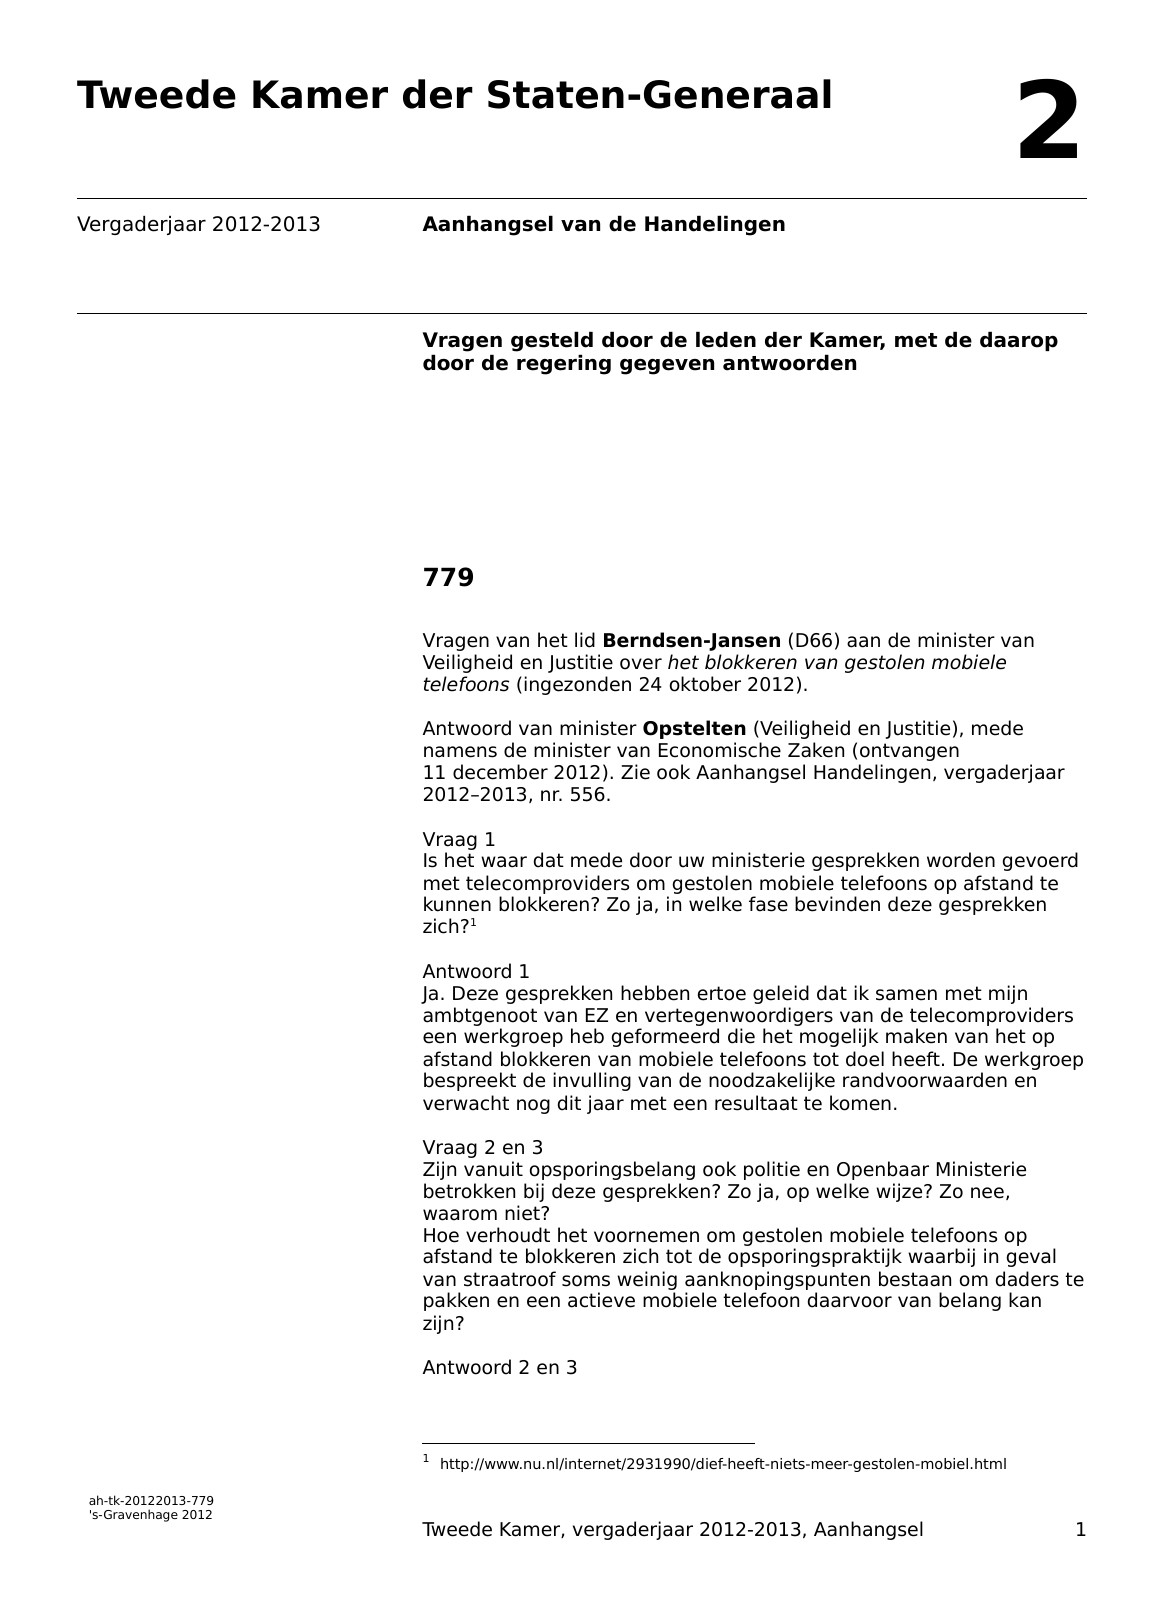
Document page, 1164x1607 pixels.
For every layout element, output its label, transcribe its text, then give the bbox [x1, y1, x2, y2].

table_cell Vergaderjaar 2012-2013 [77, 199, 422, 313]
text Vragen van het lid Berndsen-Jansen (D66) aan de minister van Veiligheid en Justitie over het blokkeren van gestolen mobiele telefoons (ingezonden 24 oktober 2012). [422, 630, 1087, 696]
text 's-Gravenhage 2012 [88, 1508, 323, 1522]
table_cell [77, 314, 422, 375]
text Is het waar dat mede door uw ministerie gesprekken worden gevoerd met telecomproviders om gestolen mobiele telefoons op afstand te kunnen blokkeren? Zo ja, in welke fase bevinden deze gesprekken zich? [422, 850, 1087, 938]
text Zijn vanuit opsporingsbelang ook politie en Openbaar Ministerie betrokken bij deze gesprekken? Zo ja, op welke wijze? Zo nee, waarom niet? [422, 1158, 1087, 1224]
text http://www.nu.nl/internet/2931990/dief-heeft-niets-meer-gestolen-mobiel.html [422, 1452, 1087, 1474]
table_cell Vragen gesteld door de leden der Kamer, met de daarop door de regering gegeven antwoorden [422, 314, 1087, 375]
text ah-tk-20122013-779 [88, 1494, 323, 1508]
table_header Tweede Kamer der Staten-Generaal [77, 59, 886, 198]
text Ja. Deze gesprekken hebben ertoe geleid dat ik samen met mijn ambtgenoot van EZ en vertegenwoordigers van de telecomproviders een werkgroep heb geformeerd die het mogelijk maken van het op afstand blokkeren van mobiele telefoons tot doel heeft. De werkgroep bespreekt de invulling van de noodzakelijke randvoorwaarden en verwacht nog dit jaar met een resultaat te komen. [422, 982, 1087, 1114]
table_cell Aanhangsel van de Handelingen [422, 199, 1087, 313]
text Antwoord 1 [422, 961, 1087, 982]
text Antwoord van minister Opstelten (Veiligheid en Justitie), mede namens de minister van Economische Zaken (ontvangen 11 december 2012). Zie ook Aanhangsel Handelingen, vergaderjaar 2012–2013, nr. 556. [422, 718, 1087, 806]
text Antwoord 2 en 3 [422, 1357, 1087, 1378]
table_header 2 [886, 59, 1087, 198]
text Vraag 2 en 3 [422, 1137, 1087, 1158]
text Vraag 1 [422, 828, 1087, 850]
text Hoe verhoudt het voornemen om gestolen mobiele telefoons op afstand te blokkeren zich tot de opsporingspraktijk waarbij in geval van straatroof soms weinig aanknopingspunten bestaan om daders te pakken en een actieve mobiele telefoon daarvoor van belang kan zijn? [422, 1224, 1087, 1334]
text 779 [422, 563, 1087, 592]
